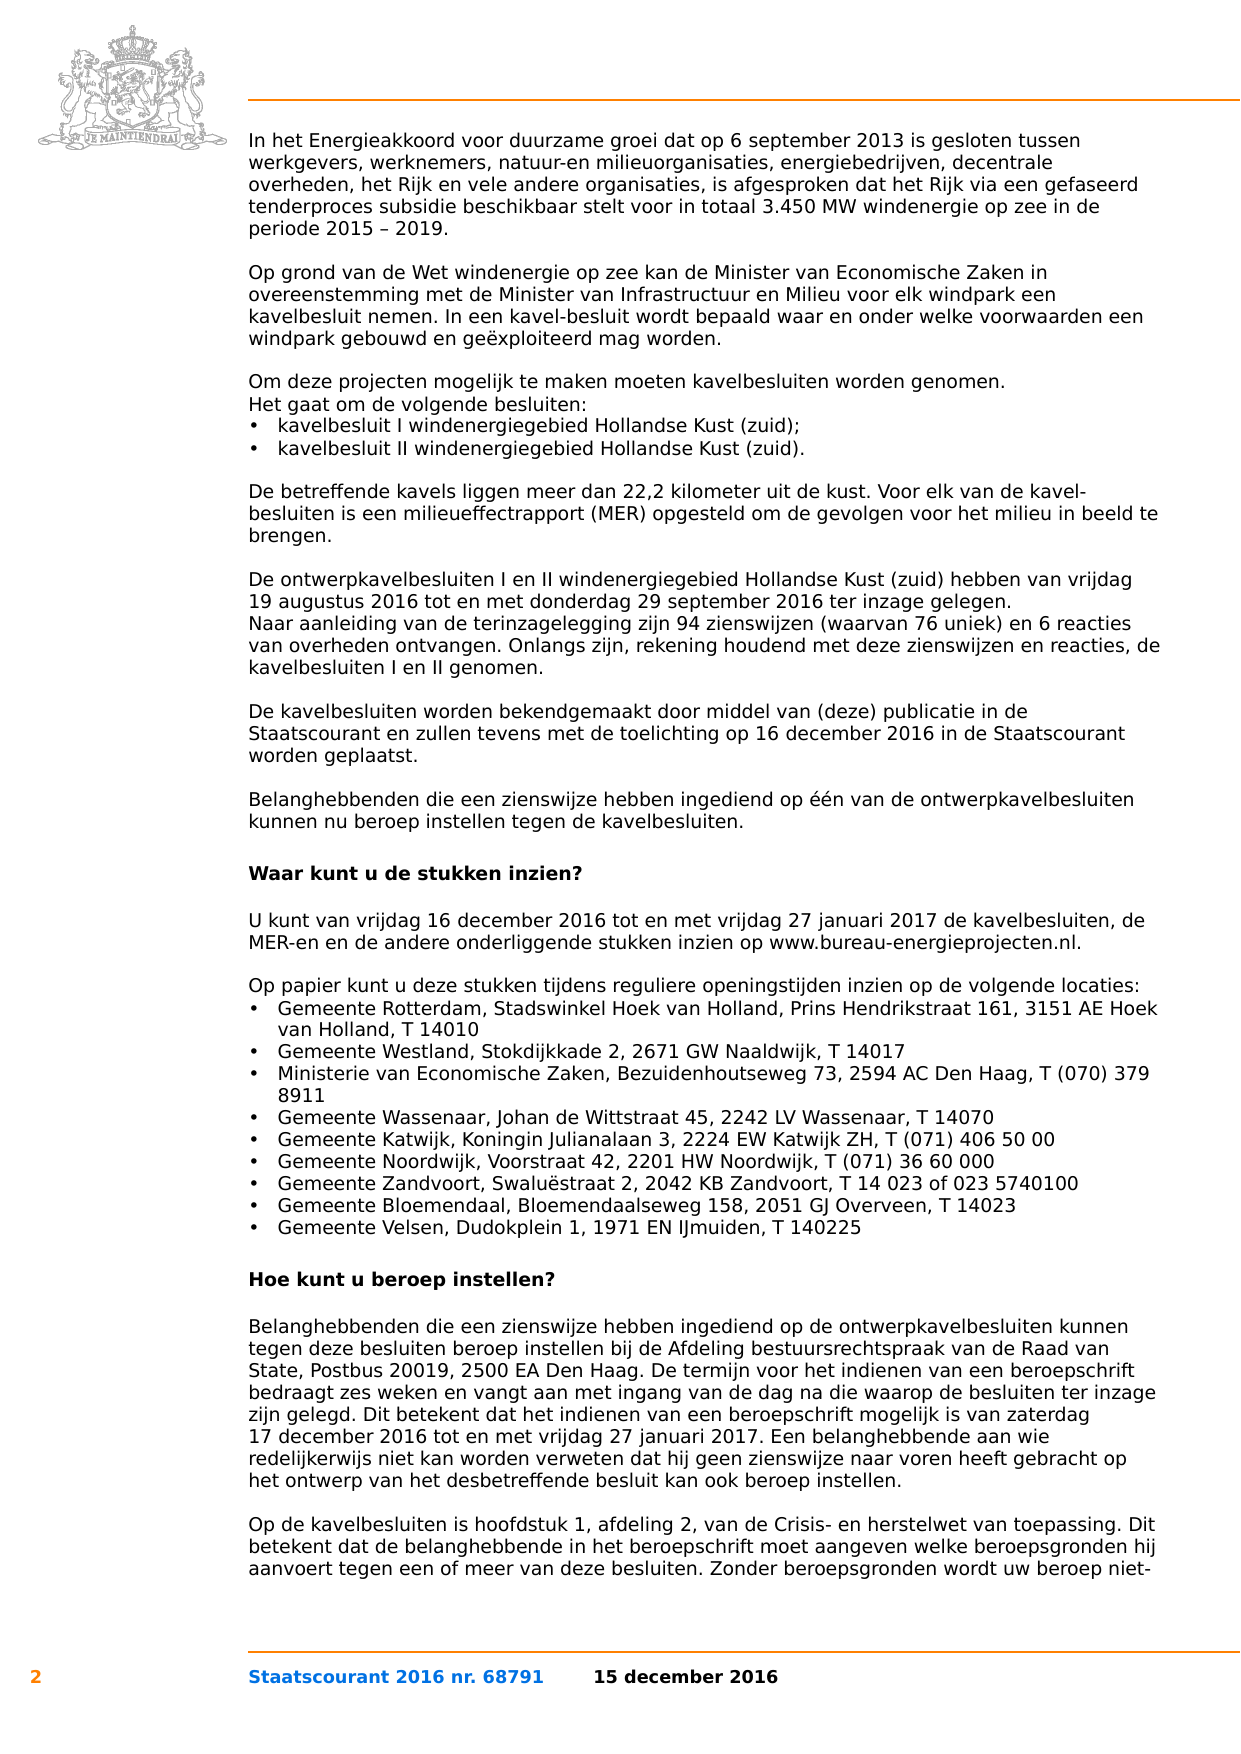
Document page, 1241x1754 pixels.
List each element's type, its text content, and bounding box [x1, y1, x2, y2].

text Om deze projecten mogelijk te maken moeten kavelbesluiten worden genomen. [248, 371, 1163, 393]
text • Ministerie van Economische Zaken, Bezuidenhoutseweg 73, 2594 AC Den Haag, T (070) 379 8911 [248, 1063, 1163, 1107]
text Op de kavelbesluiten is hoofdstuk 1, afdeling 2, van de Crisis- en herstelwet van toepassing. Dit betekent dat de belanghebbende in het beroepschrift moet aangeven welke beroepsgronden hij aanvoert tegen een of meer van deze besluiten. Zonder beroepsgronden wordt uw beroep niet- [248, 1514, 1163, 1580]
text • Gemeente Zandvoort, Swaluëstraat 2, 2042 KB Zandvoort, T 14 023 of 023 5740100 [248, 1173, 1163, 1195]
text De betreffende kavels liggen meer dan 22,2 kilometer uit de kust. Voor elk van de kavel-besluiten is een milieueffectrapport (MER) opgesteld om de gevolgen voor het milieu in beeld te brengen. [248, 481, 1163, 547]
text De ontwerpkavelbesluiten I en II windenergiegebied Hollandse Kust (zuid) hebben van vrijdag 19 augustus 2016 tot en met donderdag 29 september 2016 ter inzage gelegen. [248, 569, 1163, 613]
text Belanghebbenden die een zienswijze hebben ingediend op één van de ontwerpkavelbesluiten kunnen nu beroep instellen tegen de kavelbesluiten. [248, 789, 1163, 833]
picture [38, 25, 227, 150]
subtitle Hoe kunt u beroep instellen? [248, 1269, 1163, 1291]
subtitle Waar kunt u de stukken inzien? [248, 863, 1163, 884]
text • kavelbesluit I windenergiegebied Hollandse Kust (zuid); [248, 415, 1163, 437]
text • Gemeente Katwijk, Koningin Julianalaan 3, 2224 EW Katwijk ZH, T (071) 406 50 00 [248, 1129, 1163, 1151]
text • kavelbesluit II windenergiegebied Hollandse Kust (zuid). [248, 437, 1163, 459]
text • Gemeente Wassenaar, Johan de Wittstraat 45, 2242 LV Wassenaar, T 14070 [248, 1107, 1163, 1129]
text Het gaat om de volgende besluiten: [248, 393, 1163, 415]
text Op grond van de Wet windenergie op zee kan de Minister van Economische Zaken in overeenstemming met de Minister van Infrastructuur en Milieu voor elk windpark een kavelbesluit nemen. In een kavel-besluit wordt bepaald waar en onder welke voorwaarden een windpark gebouwd en geëxploiteerd mag worden. [248, 262, 1163, 349]
text • Gemeente Rotterdam, Stadswinkel Hoek van Holland, Prins Hendrikstraat 161, 3151 AE Hoek van Holland, T 14010 [248, 997, 1163, 1041]
text • Gemeente Noordwijk, Voorstraat 42, 2201 HW Noordwijk, T (071) 36 60 000 [248, 1151, 1163, 1173]
text De kavelbesluiten worden bekendgemaakt door middel van (deze) publicatie in de Staatscourant en zullen tevens met de toelichting op 16 december 2016 in de Staatscourant worden geplaatst. [248, 701, 1163, 767]
text • Gemeente Velsen, Dudokplein 1, 1971 EN IJmuiden, T 140225 [248, 1217, 1163, 1239]
text • Gemeente Westland, Stokdijkkade 2, 2671 GW Naaldwijk, T 14017 [248, 1041, 1163, 1063]
text Naar aanleiding van de terinzagelegging zijn 94 zienswijzen (waarvan 76 uniek) en 6 reacties van overheden ontvangen. Onlangs zijn, rekening houdend met deze zienswijzen en reacties, de kavelbesluiten I en II genomen. [248, 613, 1163, 679]
text U kunt van vrijdag 16 december 2016 tot en met vrijdag 27 januari 2017 de kavelbesluiten, de MER-en en de andere onderliggende stukken inzien op www.bureau-energieprojecten.nl. [248, 909, 1163, 953]
text Belanghebbenden die een zienswijze hebben ingediend op de ontwerpkavelbesluiten kunnen tegen deze besluiten beroep instellen bij de Afdeling bestuursrechtspraak van de Raad van State, Postbus 20019, 2500 EA Den Haag. De termijn voor het indienen van een beroepschrift bedraagt zes weken en vangt aan met ingang van de dag na die waarop de besluiten ter inzage zijn gelegd. Dit betekent dat het indienen van een beroepschrift mogelijk is van zaterdag 17 december 2016 tot en met vrijdag 27 januari 2017. Een belanghebbende aan wie redelijkerwijs niet kan worden verweten dat hij geen zienswijze naar voren heeft gebracht op het ontwerp van het desbetreffende besluit kan ook beroep instellen. [248, 1316, 1163, 1492]
text • Gemeente Bloemendaal, Bloemendaalseweg 158, 2051 GJ Overveen, T 14023 [248, 1195, 1163, 1217]
text Op papier kunt u deze stukken tijdens reguliere openingstijden inzien op de volgende locaties: [248, 975, 1163, 997]
text In het Energieakkoord voor duurzame groei dat op 6 september 2013 is gesloten tussen werkgevers, werknemers, natuur-en milieuorganisaties, energiebedrijven, decentrale overheden, het Rijk en vele andere organisaties, is afgesproken dat het Rijk via een gefaseerd tenderproces subsidie beschikbaar stelt voor in totaal 3.450 MW windenergie op zee in de periode 2015 – 2019. [248, 130, 1163, 240]
